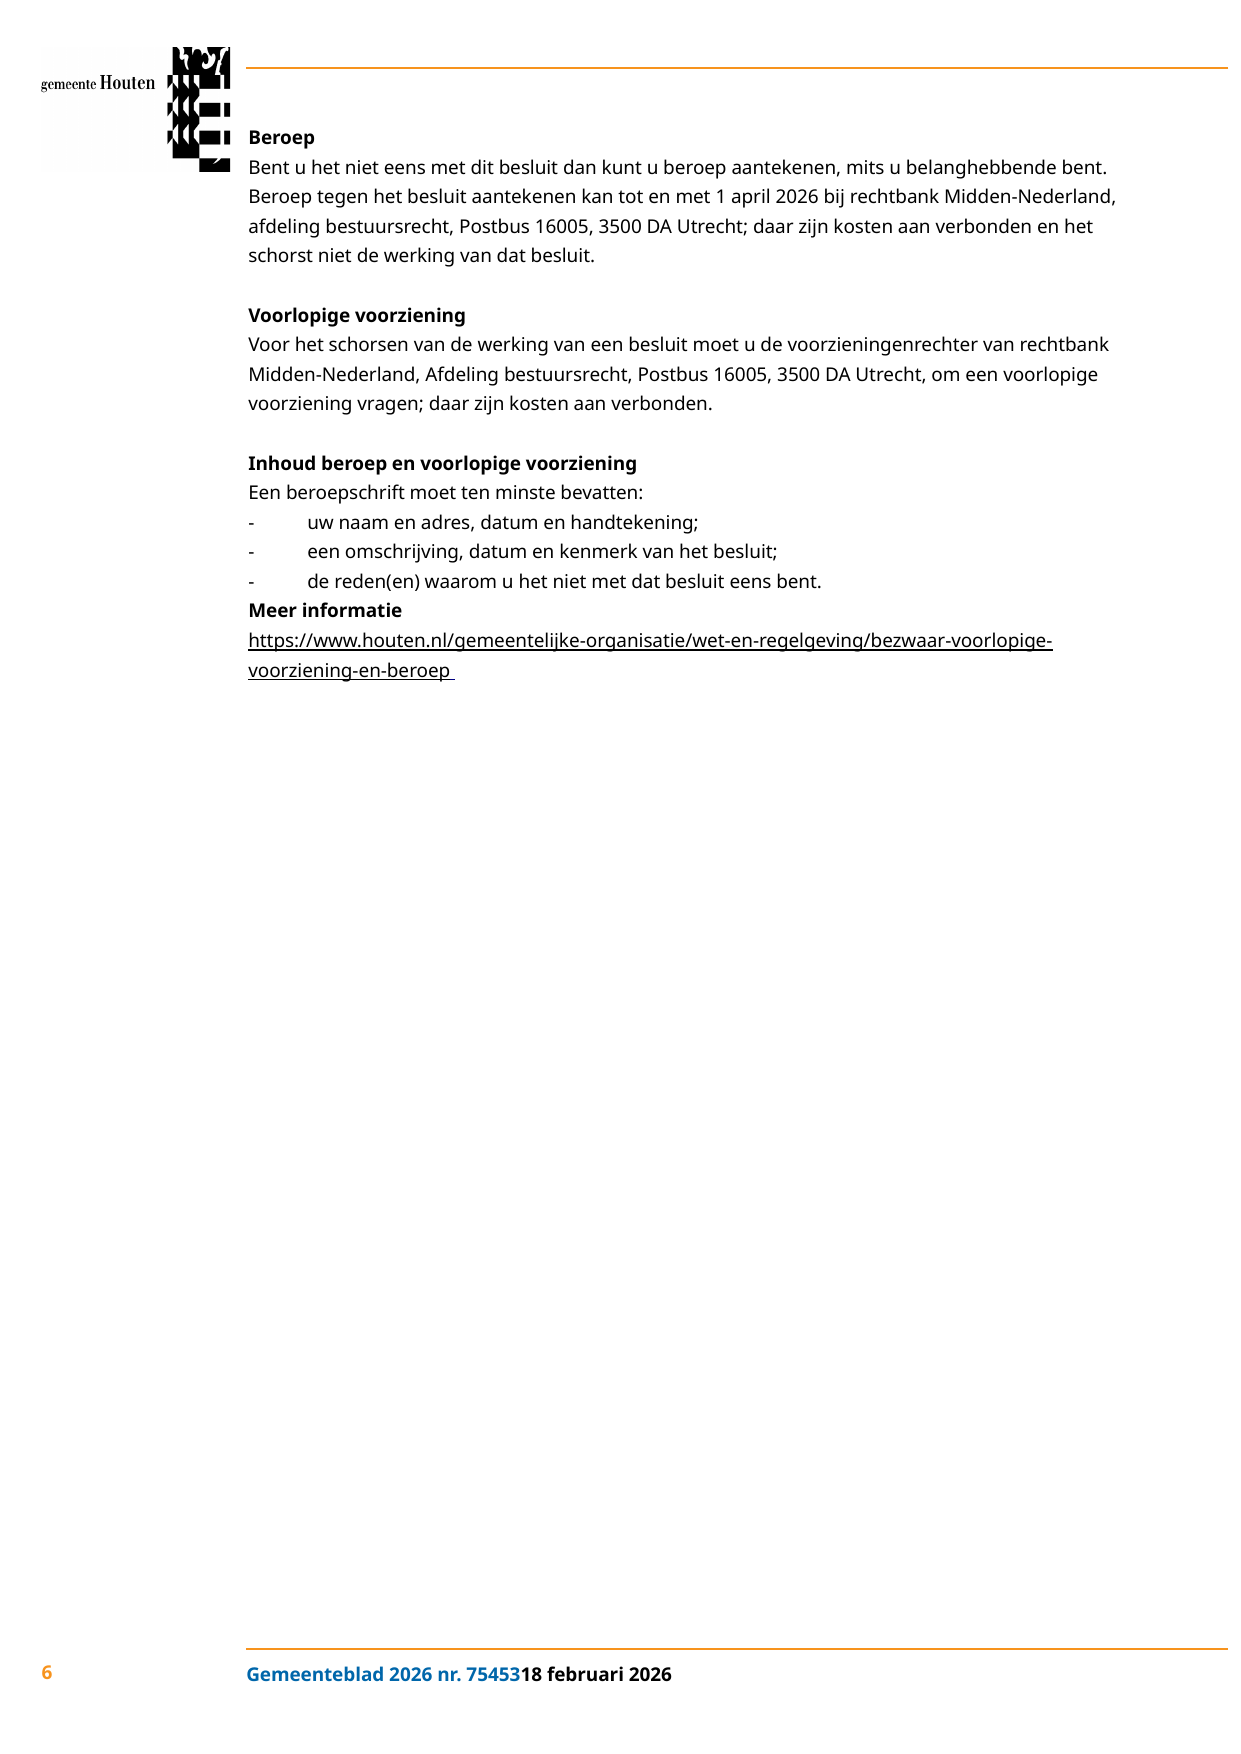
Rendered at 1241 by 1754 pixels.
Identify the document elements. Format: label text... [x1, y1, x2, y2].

text Inhoud beroep en voorlopige voorziening [248, 450, 1152, 476]
text Een beroepschrift moet ten minste bevatten: [248, 479, 1152, 505]
list de reden(en) waarom u het niet met dat besluit eens bent. [248, 568, 1152, 594]
text Voorlopige voorziening [248, 302, 1152, 328]
list uw naam en adres, datum en handtekening; [248, 509, 1152, 535]
text Meer informatie [248, 598, 1152, 623]
list een omschrijving, datum en kenmerk van het besluit; [248, 538, 1152, 564]
text https://www.houten.nl/gemeentelijke-organisatie/wet-en-regelgeving/bezwaar-voorlopige-voorziening-en-beroep [248, 627, 1152, 683]
text Voor het schorsen van de werking van een besluit moet u de voorzieningenrechter van rechtbank Midden-Nederland, Afdeling bestuursrecht, Postbus 16005, 3500 DA Utrecht, om een voorlopige voorziening vragen; daar zijn kosten aan verbonden. [248, 331, 1152, 416]
text Bent u het niet eens met dit besluit dan kunt u beroep aantekenen, mits u belanghebbende bent. Beroep tegen het besluit aantekenen kan tot en met 1 april 2026 bij rechtbank Midden-Nederland, afdeling bestuursrecht, Postbus 16005, 3500 DA Utrecht; daar zijn kosten aan verbonden en het schorst niet de werking van dat besluit. [248, 154, 1152, 268]
text Beroep [248, 124, 1152, 150]
picture [41, 47, 231, 172]
